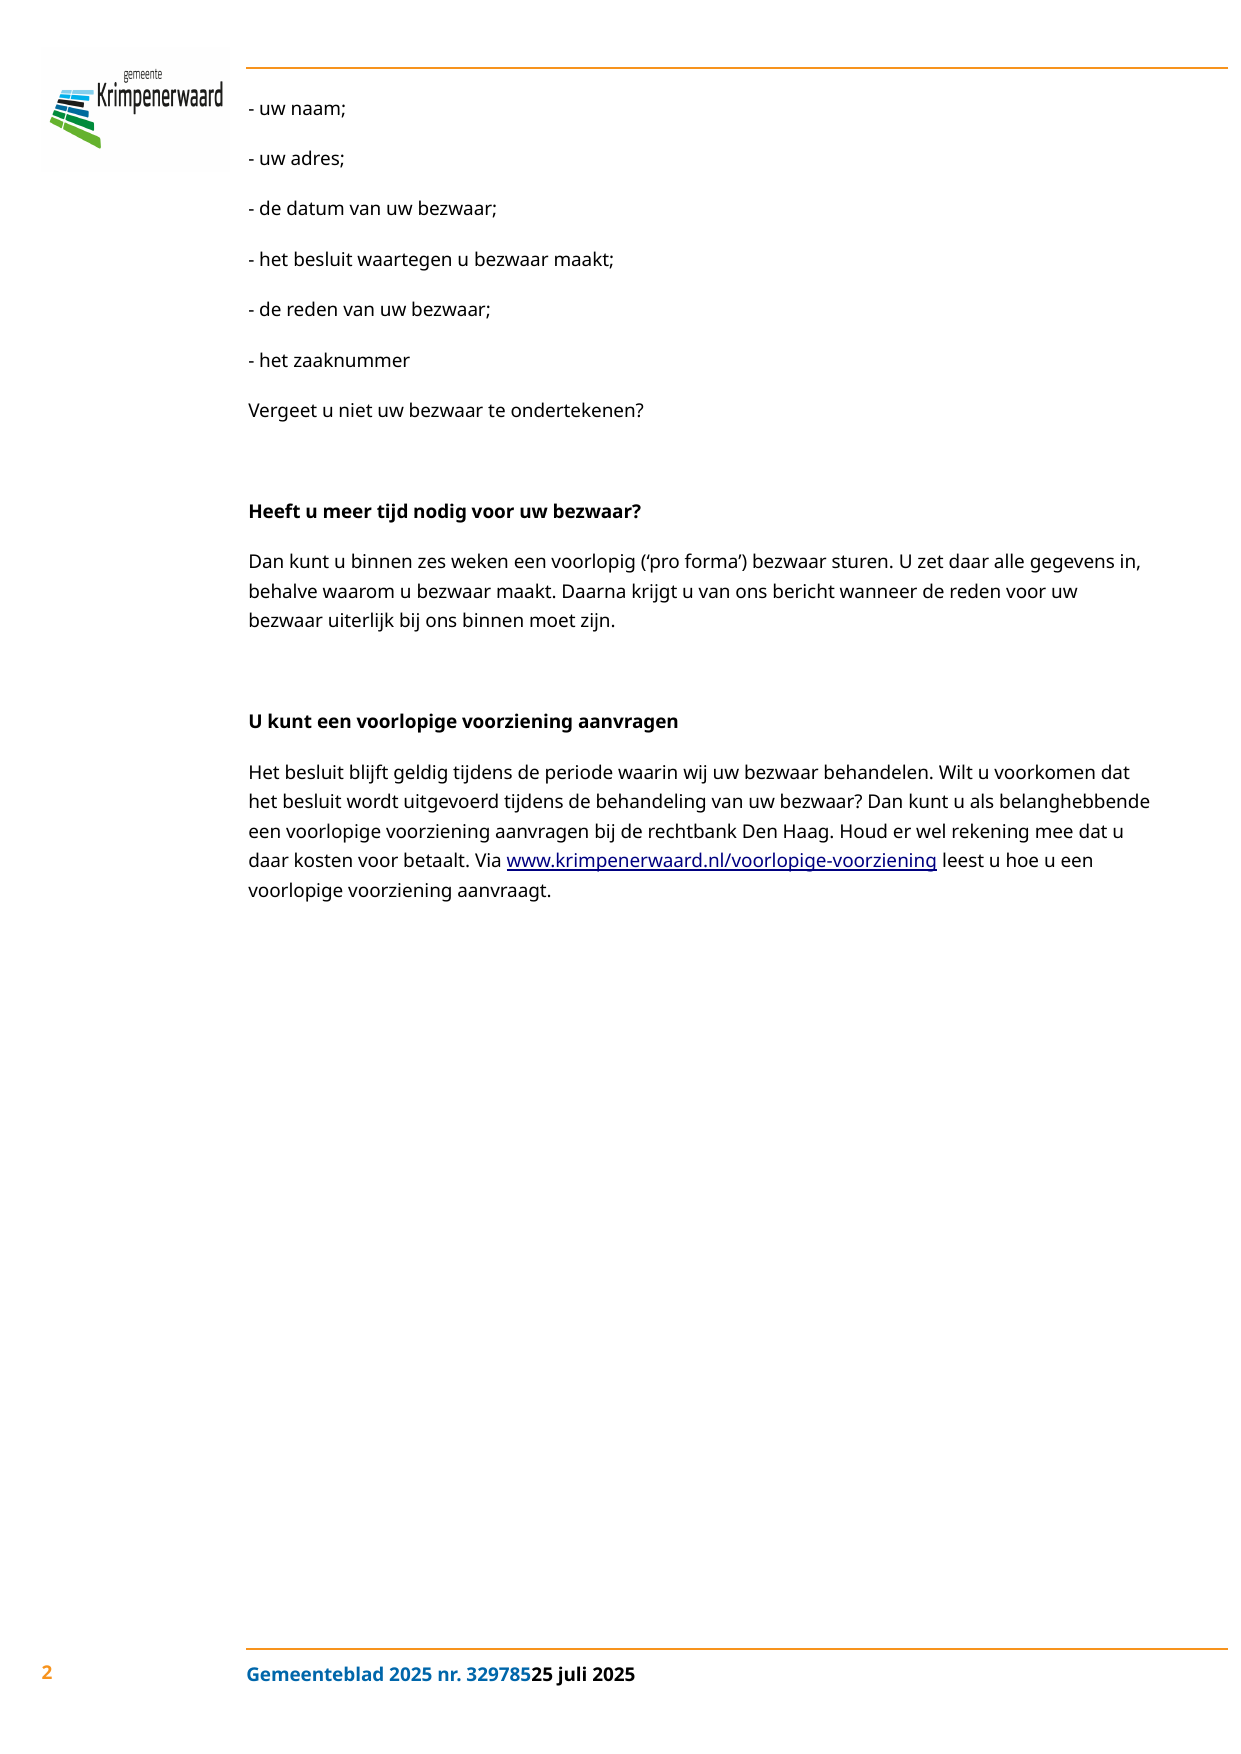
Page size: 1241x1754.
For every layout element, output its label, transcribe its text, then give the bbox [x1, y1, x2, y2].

text - het zaaknummer [248, 347, 1152, 373]
text - uw adres; [248, 145, 1152, 171]
text Heeft u meer tijd nodig voor uw bezwaar? [248, 498, 1152, 524]
text Het besluit blijft geldig tijdens de periode waarin wij uw bezwaar behandelen. Wilt u voorkomen dat het besluit wordt uitgevoerd tijdens de behandeling van uw bezwaar? Dan kunt u als belanghebbende een voorlopige voorziening aanvragen bij de rechtbank Den Haag. Houd er wel rekening mee dat u daar kosten voor betaalt. Via www.krimpenerwaard.nl/voorlopige-voorziening leest u hoe u een voorlopige voorziening aanvraagt. [248, 759, 1152, 903]
text - uw naam; [248, 95, 1152, 121]
text Dan kunt u binnen zes weken een voorlopig (‘pro forma’) bezwaar sturen. U zet daar alle gegevens in, behalve waarom u bezwaar maakt. Daarna krijgt u van ons bericht wanneer de reden voor uw bezwaar uiterlijk bij ons binnen moet zijn. [248, 548, 1152, 633]
text Vergeet u niet uw bezwaar te ondertekenen? [248, 397, 1152, 423]
text - de datum van uw bezwaar; [248, 196, 1152, 221]
text - de reden van uw bezwaar; [248, 296, 1152, 322]
text - het besluit waartegen u bezwaar maakt; [248, 246, 1152, 272]
picture [41, 47, 231, 172]
text U kunt een voorlopige voorziening aanvragen [248, 708, 1152, 734]
